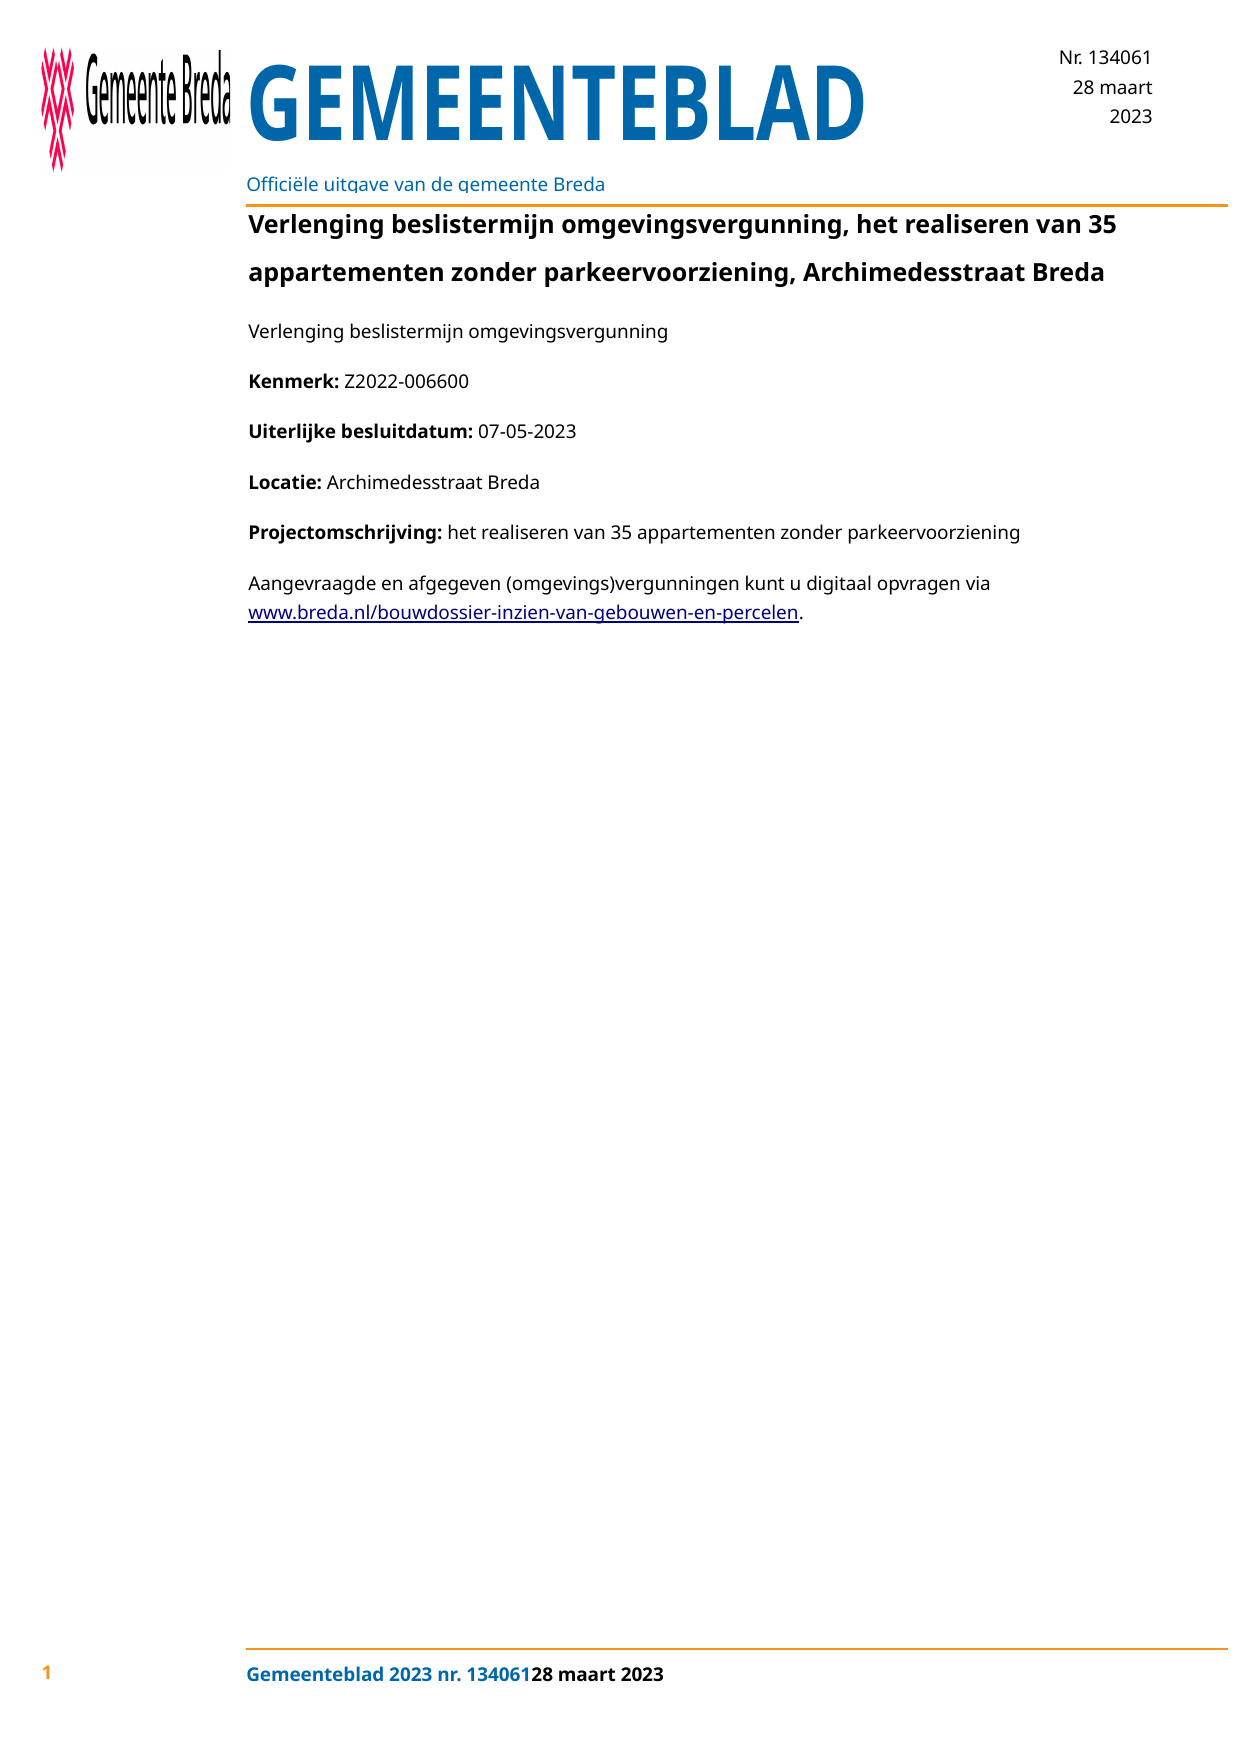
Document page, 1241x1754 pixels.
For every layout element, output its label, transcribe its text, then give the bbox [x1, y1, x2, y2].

text Verlenging beslistermijn omgevingsvergunning, het realiseren van 35 appartementen zonder parkeervoorziening, Archimedesstraat Breda [248, 207, 1152, 288]
text Kenmerk: Z2022-006600 [248, 368, 1152, 394]
text Uiterlijke besluitdatum: 07-05-2023 [248, 419, 1152, 444]
picture [41, 47, 231, 172]
text Locatie: Archimedesstraat Breda [248, 469, 1152, 495]
text Projectomschrijving: het realiseren van 35 appartementen zonder parkeervoorziening [248, 519, 1152, 545]
text Aangevraagde en afgegeven (omgevings)vergunningen kunt u digitaal opvragen via www.breda.nl/bouwdossier-inzien-van-gebouwen-en-percelen. [248, 570, 1152, 625]
text Verlenging beslistermijn omgevingsvergunning [248, 318, 1152, 344]
